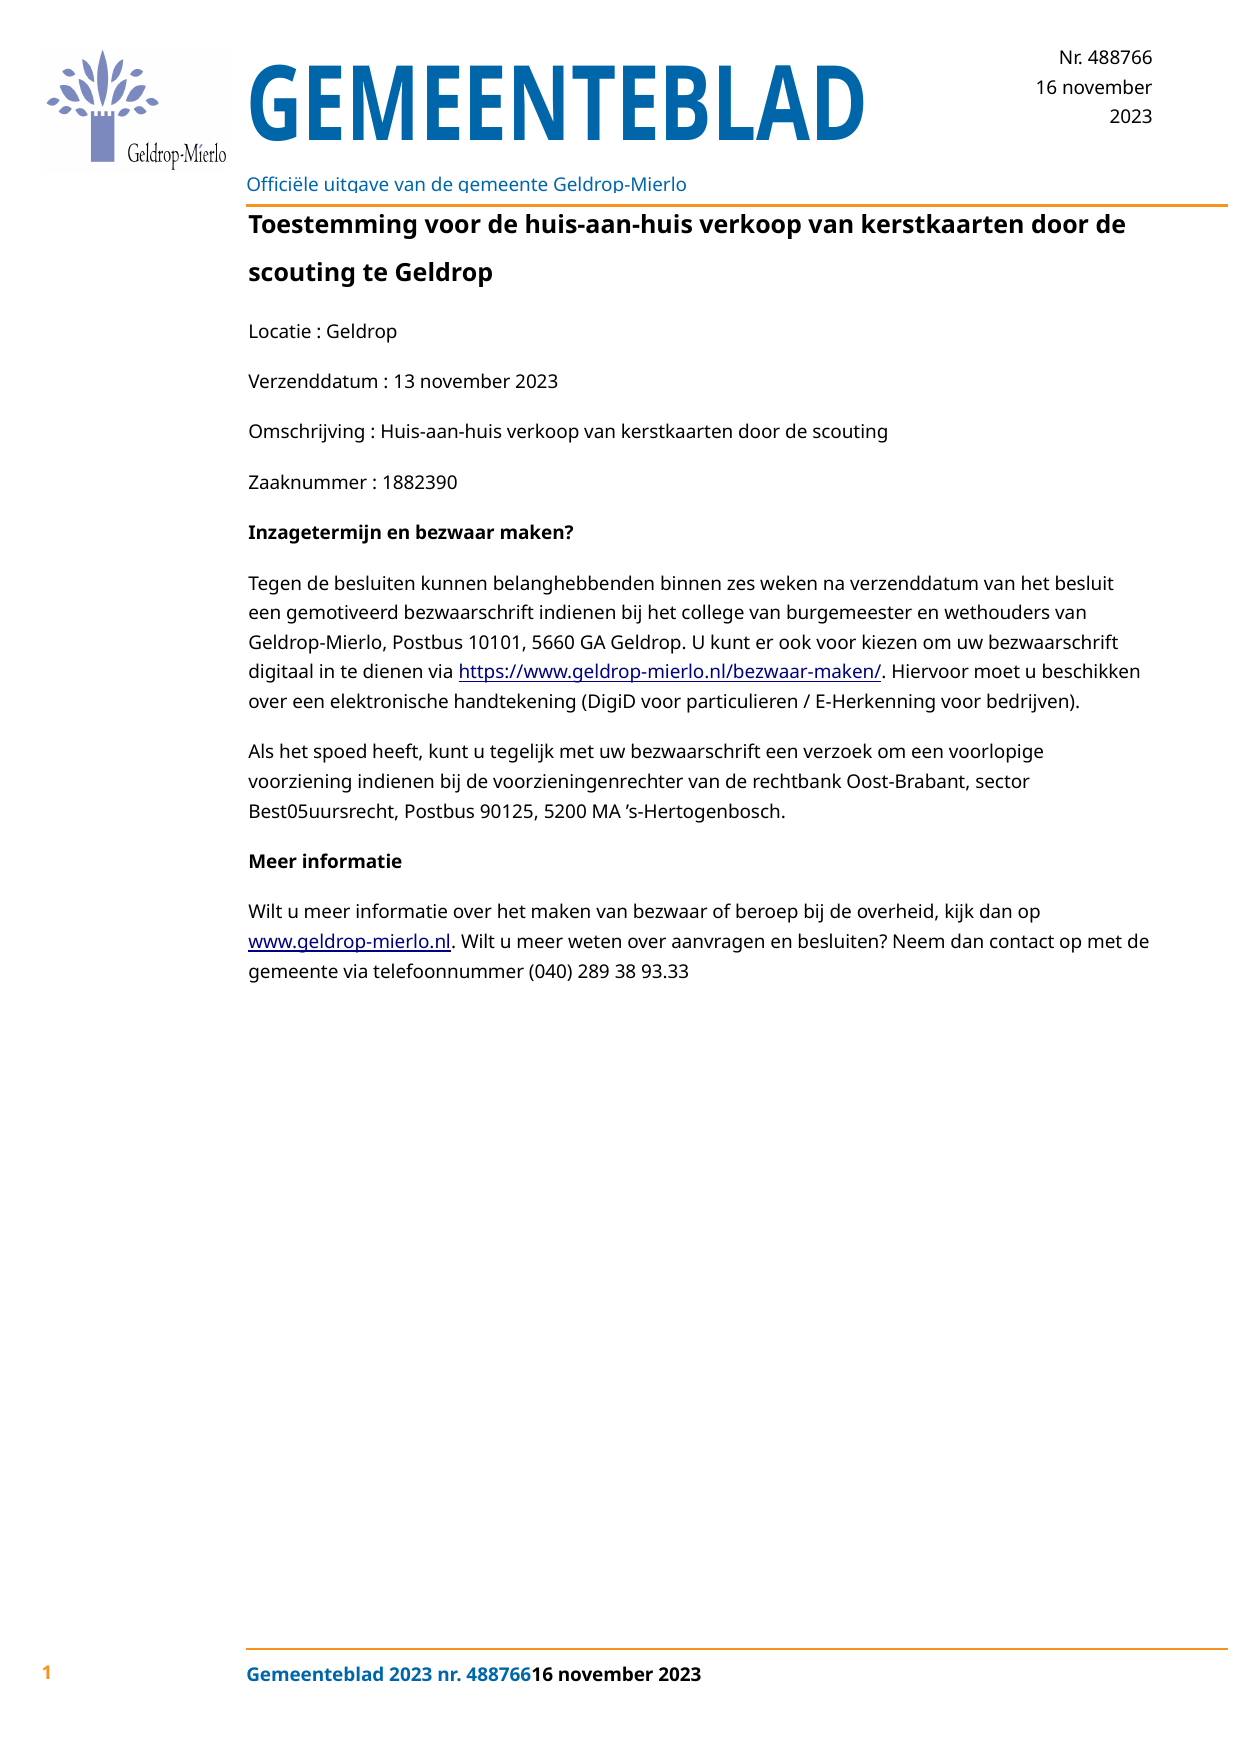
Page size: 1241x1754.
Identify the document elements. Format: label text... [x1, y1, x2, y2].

text Locatie : Geldrop [248, 318, 1152, 344]
text Toestemming voor de huis-aan-huis verkoop van kerstkaarten door de scouting te Geldrop [248, 207, 1152, 288]
text Wilt u meer informatie over het maken van bezwaar of beroep bij de overheid, kijk dan op www.geldrop-mierlo.nl. Wilt u meer weten over aanvragen en besluiten? Neem dan contact op met de gemeente via telefoonnummer (040) 289 38 93.33 [248, 899, 1152, 984]
text Als het spoed heeft, kunt u tegelijk met uw bezwaarschrift een verzoek om een voorlopige voorziening indienen bij de voorzieningenrechter van de rechtbank Oost-Brabant, sector Best05uursrecht, Postbus 90125, 5200 MA ’s-Hertogenbosch. [248, 739, 1152, 824]
text Tegen de besluiten kunnen belanghebbenden binnen zes weken na verzenddatum van het besluit een gemotiveerd bezwaarschrift indienen bij het college van burgemeester en wethouders van Geldrop-Mierlo, Postbus 10101, 5660 GA Geldrop. U kunt er ook voor kiezen om uw bezwaarschrift digitaal in te dienen via https://www.geldrop-mierlo.nl/bezwaar-maken/. Hiervoor moet u beschikken over een elektronische handtekening (DigiD voor particulieren / E-Herkenning voor bedrijven). [248, 570, 1152, 714]
text Zaaknummer : 1882390 [248, 469, 1152, 495]
text Meer informatie [248, 848, 1152, 874]
text Verzenddatum : 13 november 2023 [248, 368, 1152, 394]
picture [41, 47, 231, 172]
text Omschrijving : Huis-aan-huis verkoop van kerstkaarten door de scouting [248, 419, 1152, 444]
text Inzagetermijn en bezwaar maken? [248, 519, 1152, 545]
